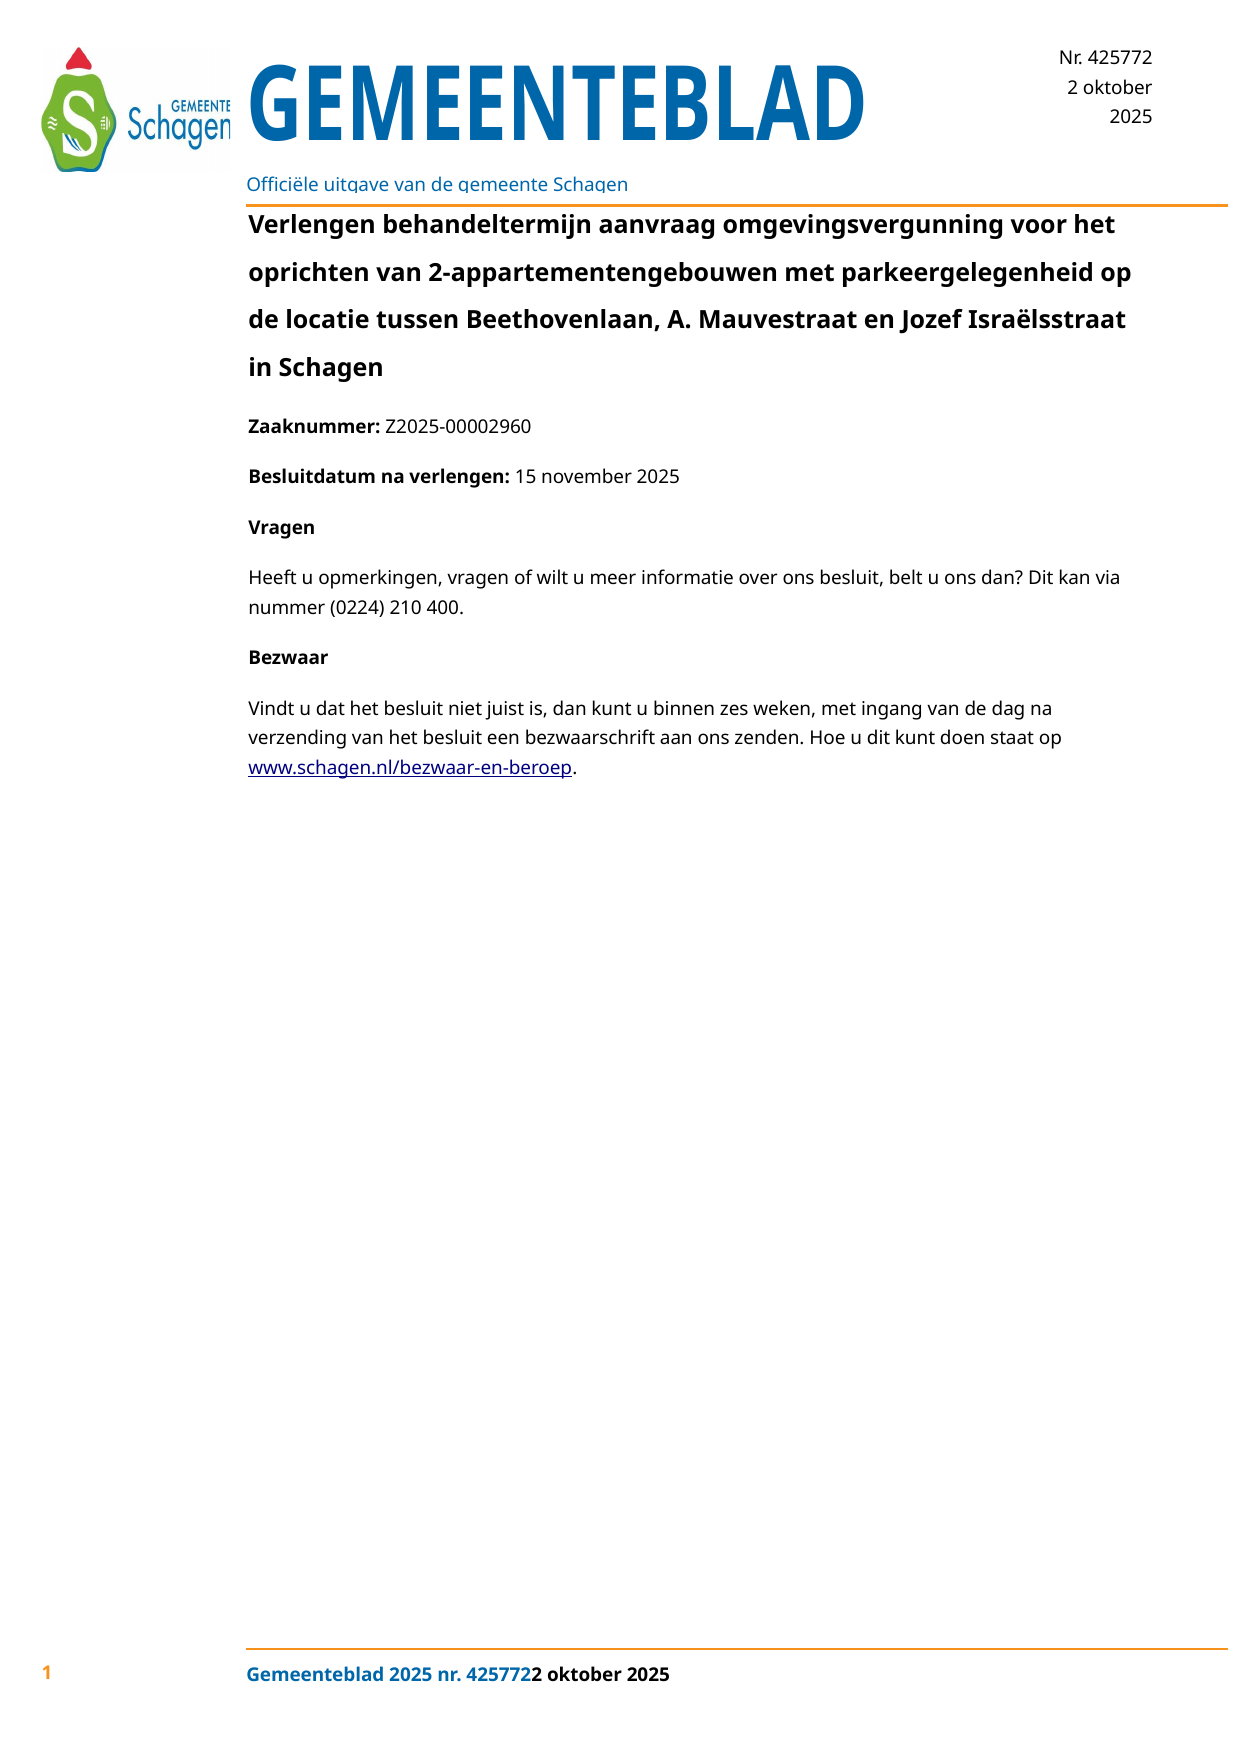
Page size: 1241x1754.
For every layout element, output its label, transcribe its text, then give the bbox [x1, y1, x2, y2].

picture [41, 47, 231, 172]
text Verlengen behandeltermijn aanvraag omgevingsvergunning voor het oprichten van 2-appartementengebouwen met parkeergelegenheid op de locatie tussen Beethovenlaan, A. Mauvestraat en Jozef Israëlsstraat in Schagen [248, 207, 1152, 384]
text Besluitdatum na verlengen: 15 november 2025 [248, 463, 1152, 489]
text Heeft u opmerkingen, vragen of wilt u meer informatie over ons besluit, belt u ons dan? Dit kan via nummer (0224) 210 400. [248, 564, 1152, 620]
text Zaaknummer: Z2025-00002960 [248, 413, 1152, 439]
text Bezwaar [248, 644, 1152, 670]
text Vindt u dat het besluit niet juist is, dan kunt u binnen zes weken, met ingang van de dag na verzending van het besluit een bezwaarschrift aan ons zenden. Hoe u dit kunt doen staat op www.schagen.nl/bezwaar-en-beroep. [248, 695, 1152, 780]
text Vragen [248, 514, 1152, 540]
